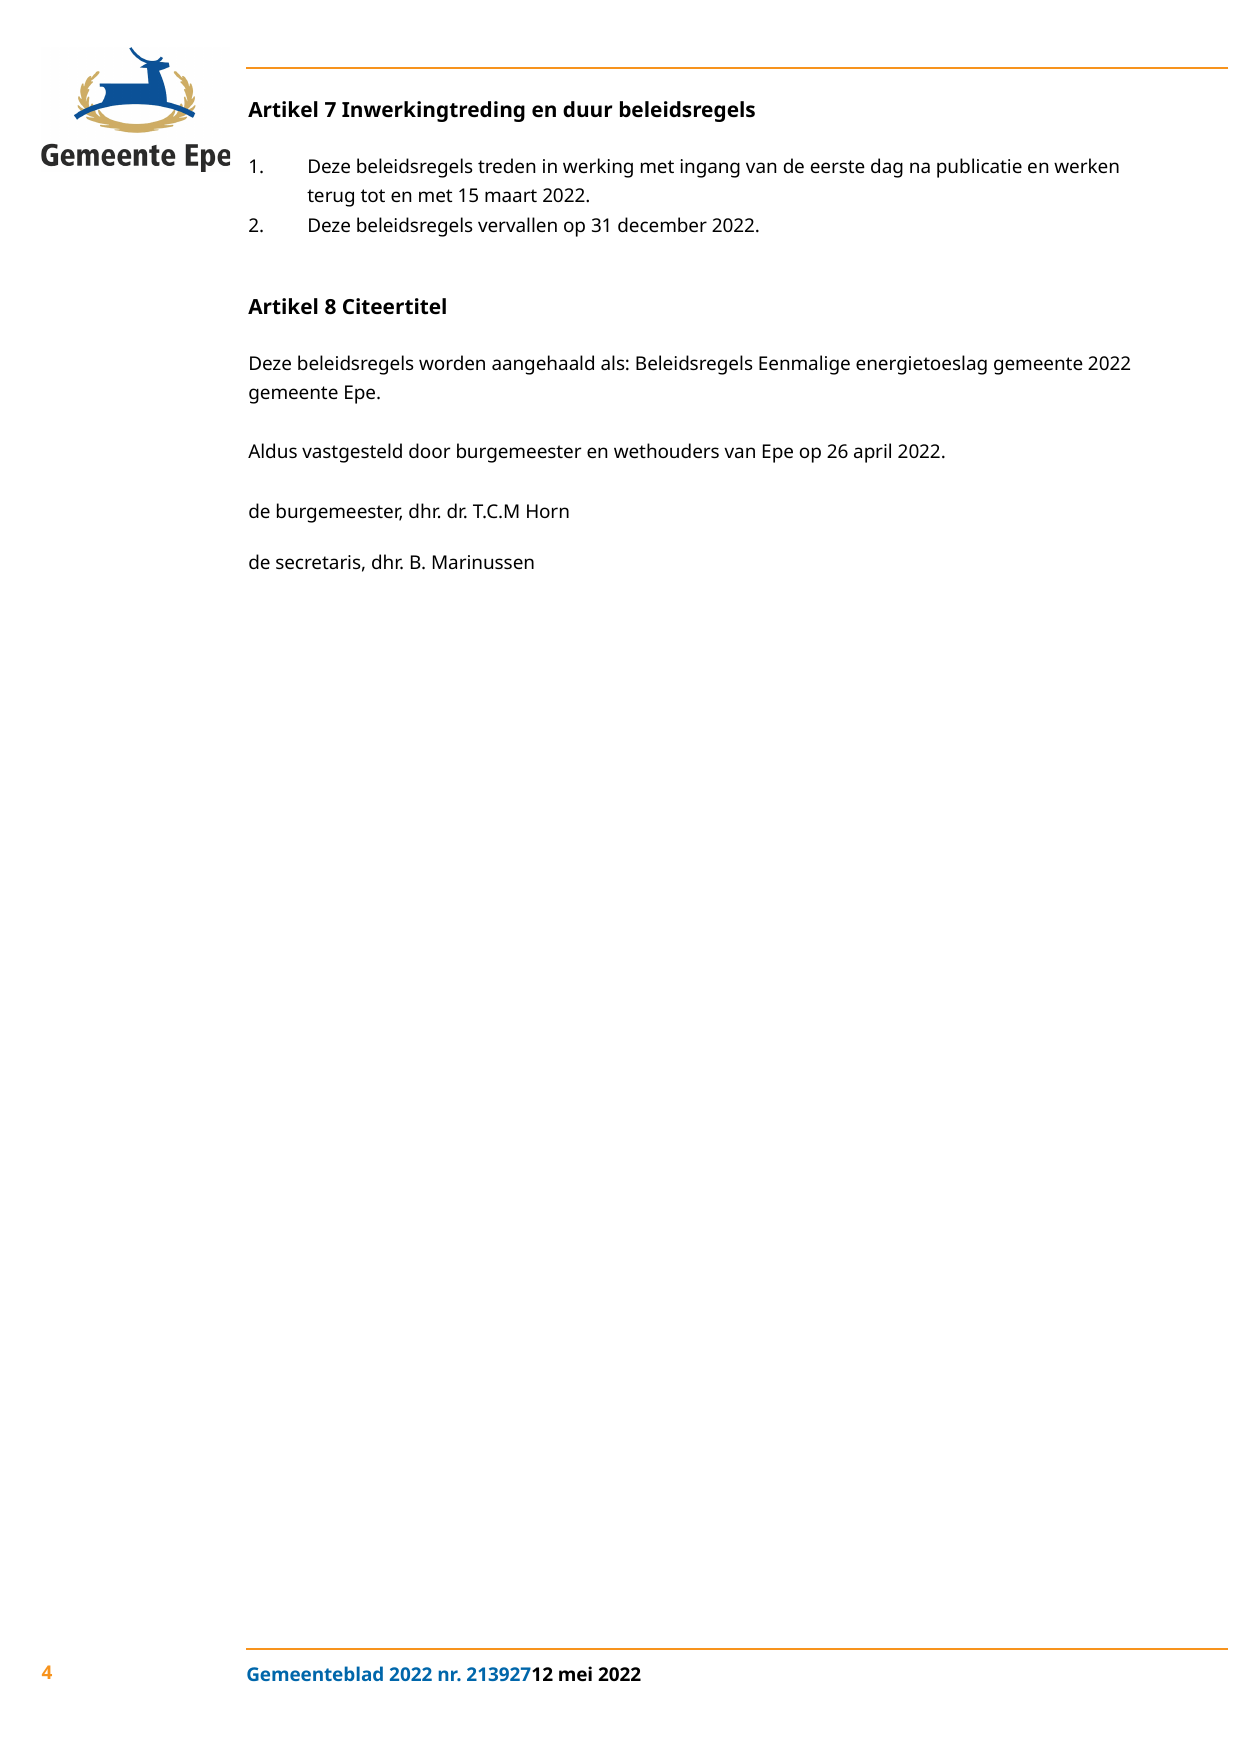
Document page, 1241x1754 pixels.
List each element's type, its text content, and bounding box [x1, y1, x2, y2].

text de secretaris, dhr. B. Marinussen [248, 549, 1152, 575]
list Deze beleidsregels vervallen op 31 december 2022. [248, 212, 1152, 238]
text Artikel 7 Inwerkingtreding en duur beleidsregels [248, 95, 1152, 123]
text Deze beleidsregels worden aangehaald als: Beleidsregels Eenmalige energietoeslag gemeente 2022 gemeente Epe. [248, 350, 1152, 405]
picture [41, 47, 231, 172]
list Deze beleidsregels treden in werking met ingang van de eerste dag na publicatie en werken terug tot en met 15 maart 2022. [248, 153, 1152, 208]
text Aldus vastgesteld door burgemeester en wethouders van Epe op 26 april 2022. [248, 439, 1152, 464]
text Artikel 8 Citeertitel [248, 292, 1152, 320]
text de burgemeester, dhr. dr. T.C.M Horn [248, 498, 1152, 524]
